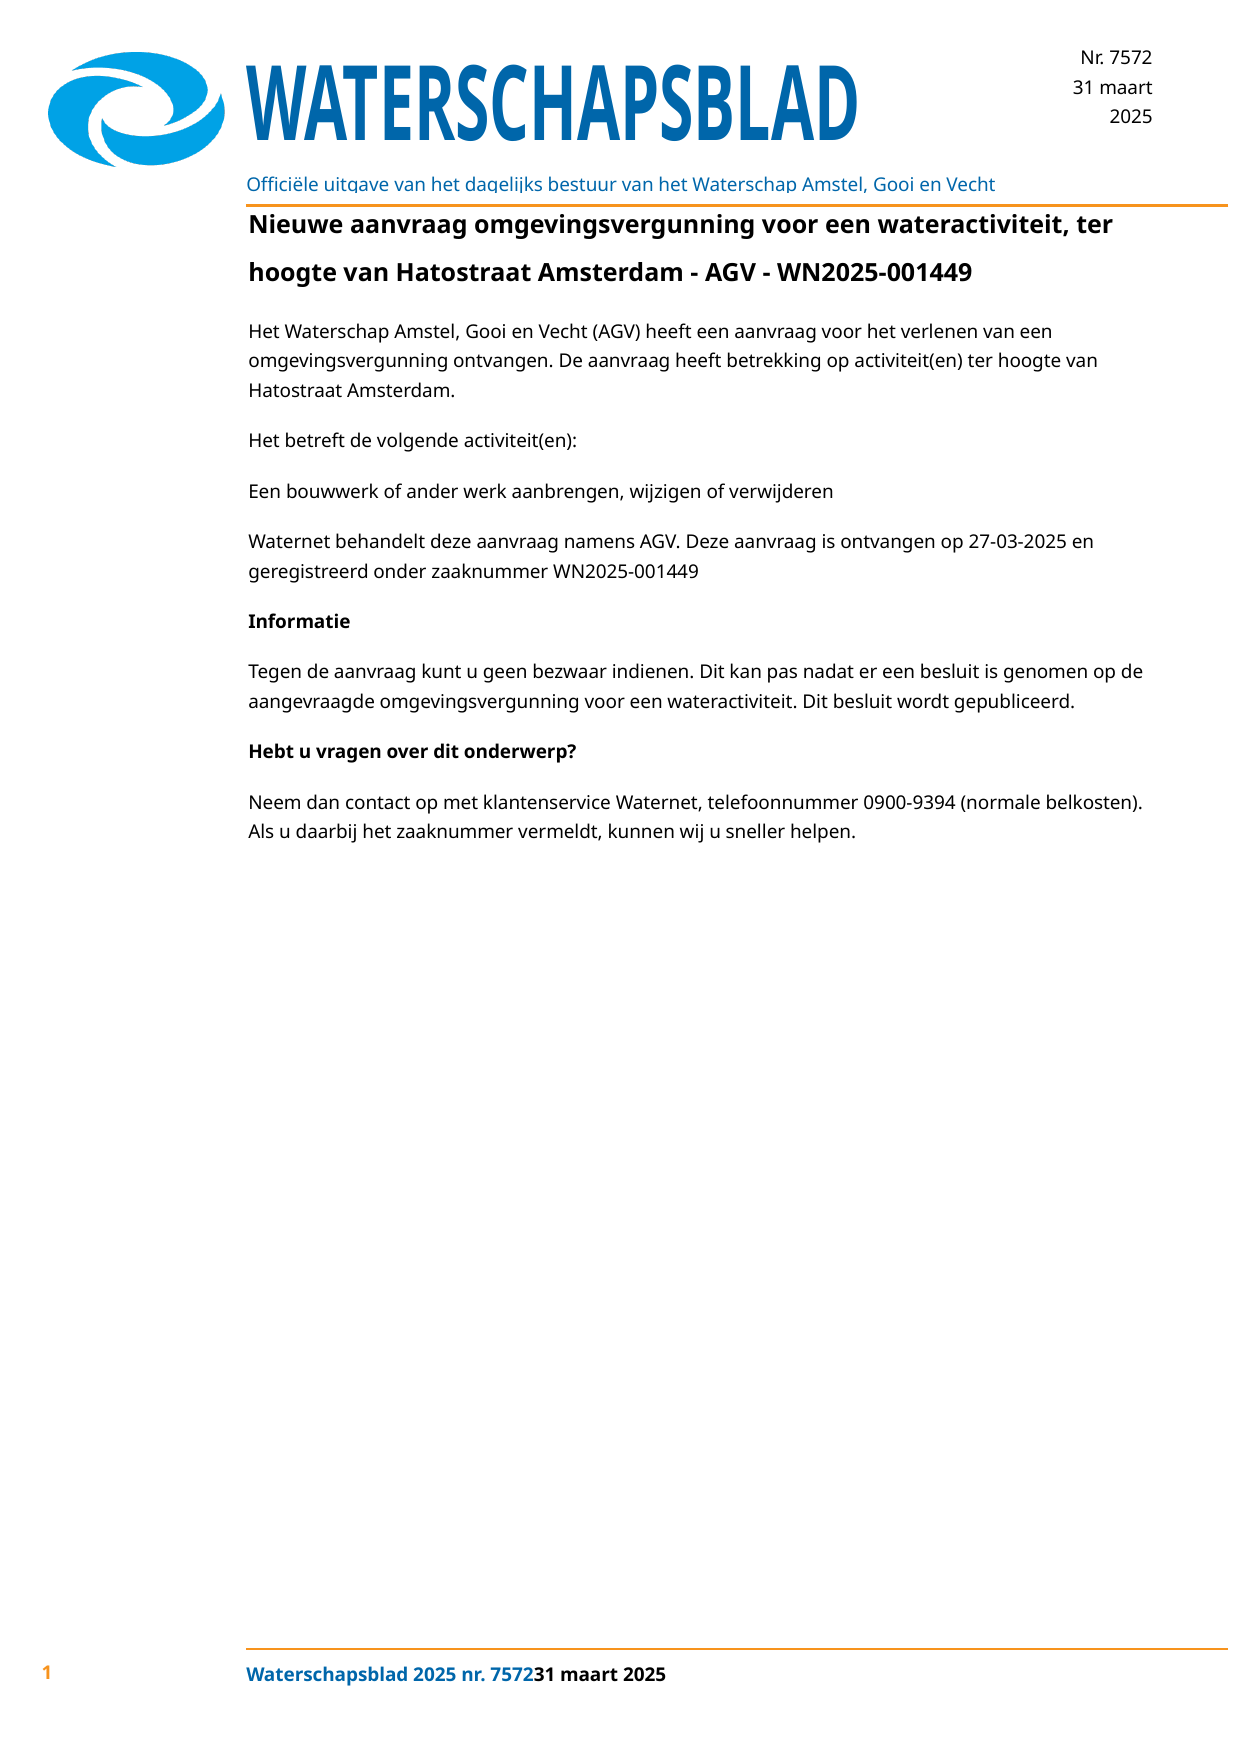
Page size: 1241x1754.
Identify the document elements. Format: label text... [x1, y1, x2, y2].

text Het Waterschap Amstel, Gooi en Vecht (AGV) heeft een aanvraag voor het verlenen van een omgevingsvergunning ontvangen. De aanvraag heeft betrekking op activiteit(en) ter hoogte van Hatostraat Amsterdam. [248, 318, 1152, 403]
text Neem dan contact op met klantenservice Waternet, telefoonnummer 0900-9394 (normale belkosten). Als u daarbij het zaaknummer vermeldt, kunnen wij u sneller helpen. [248, 789, 1152, 844]
text Informatie [248, 608, 1152, 634]
text Hebt u vragen over dit onderwerp? [248, 739, 1152, 764]
text Tegen de aanvraag kunt u geen bezwaar indienen. Dit kan pas nadat er een besluit is genomen op de aangevraagde omgevingsvergunning voor een wateractiviteit. Dit besluit wordt gepubliceerd. [248, 659, 1152, 714]
text Het betreft de volgende activiteit(en): [248, 427, 1152, 453]
picture [41, 47, 231, 172]
text Een bouwwerk of ander werk aanbrengen, wijzigen of verwijderen [248, 478, 1152, 504]
text Nieuwe aanvraag omgevingsvergunning voor een wateractiviteit, ter hoogte van Hatostraat Amsterdam - AGV - WN2025-001449 [248, 207, 1152, 288]
text Waternet behandelt deze aanvraag namens AGV. Deze aanvraag is ontvangen op 27-03-2025 en geregistreerd onder zaaknummer WN2025-001449 [248, 528, 1152, 584]
